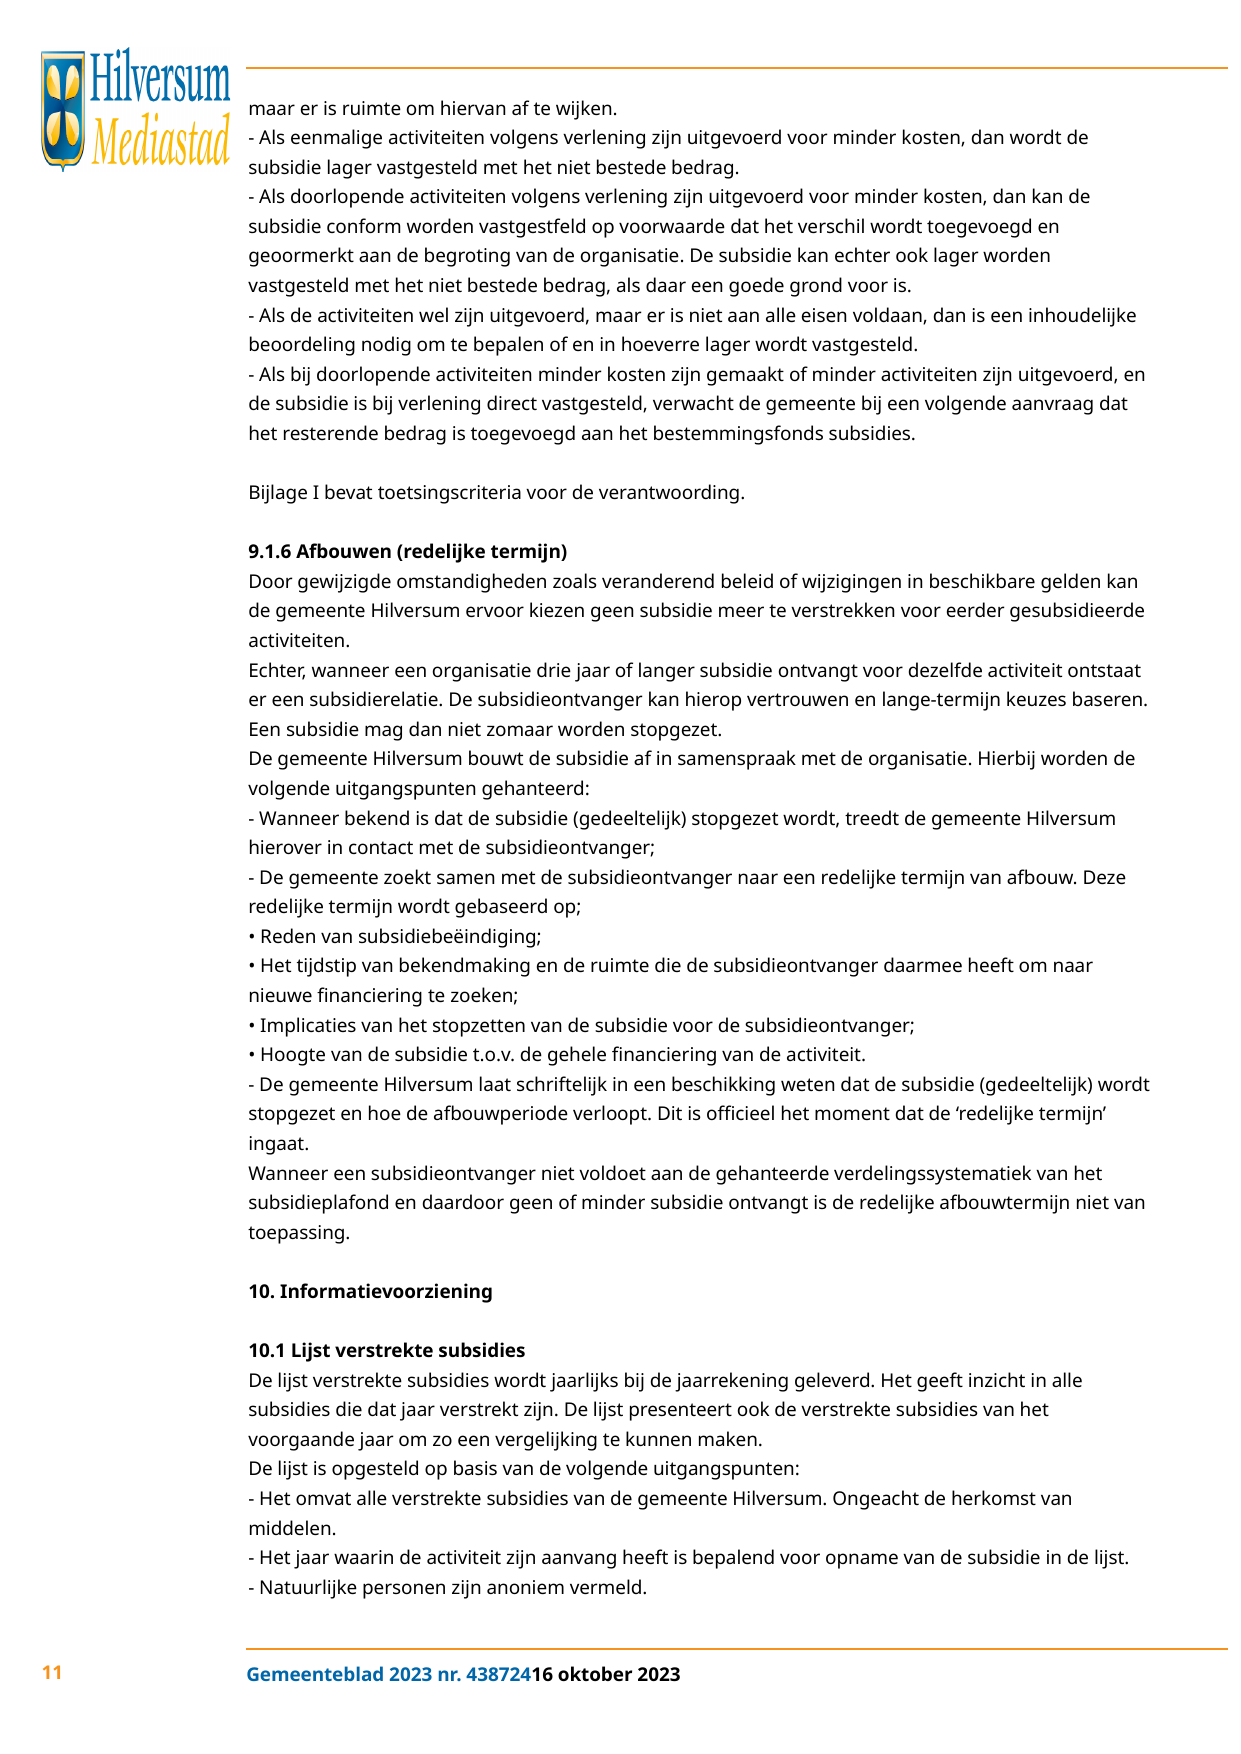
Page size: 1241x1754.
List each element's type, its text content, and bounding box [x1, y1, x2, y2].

text - Wanneer bekend is dat de subsidie (gedeeltelijk) stopgezet wordt, treedt de gemeente Hilversum hierover in contact met de subsidieontvanger; [248, 805, 1152, 860]
text - Het jaar waarin de activiteit zijn aanvang heeft is bepalend voor opname van de subsidie in de lijst. [248, 1544, 1152, 1570]
picture [41, 47, 231, 172]
text Door gewijzigde omstandigheden zoals veranderend beleid of wijzigingen in beschikbare gelden kan de gemeente Hilversum ervoor kiezen geen subsidie meer te verstrekken voor eerder gesubsidieerde activiteiten. [248, 568, 1152, 653]
text • Reden van subsidiebeëindiging; [248, 923, 1152, 949]
text Echter, wanneer een organisatie drie jaar of langer subsidie ontvangt voor dezelfde activiteit ontstaat er een subsidierelatie. De subsidieontvanger kan hierop vertrouwen en lange-termijn keuzes baseren. Een subsidie mag dan niet zomaar worden stopgezet. [248, 657, 1152, 742]
text maar er is ruimte om hiervan af te wijken. [248, 95, 1152, 121]
text • Het tijdstip van bekendmaking en de ruimte die de subsidieontvanger daarmee heeft om naar nieuwe financiering te zoeken; [248, 953, 1152, 1008]
text - Als bij doorlopende activiteiten minder kosten zijn gemaakt of minder activiteiten zijn uitgevoerd, en de subsidie is bij verlening direct vastgesteld, verwacht de gemeente bij een volgende aanvraag dat het resterende bedrag is toegevoegd aan het bestemmingsfonds subsidies. [248, 361, 1152, 446]
text 10. Informatievoorziening [248, 1278, 1152, 1304]
text • Implicaties van het stopzetten van de subsidie voor de subsidieontvanger; [248, 1012, 1152, 1038]
text - Als eenmalige activiteiten volgens verlening zijn uitgevoerd voor minder kosten, dan wordt de subsidie lager vastgesteld met het niet bestede bedrag. [248, 124, 1152, 180]
text 9.1.6 Afbouwen (redelijke termijn) [248, 538, 1152, 564]
text De lijst verstrekte subsidies wordt jaarlijks bij de jaarrekening geleverd. Het geeft inzicht in alle subsidies die dat jaar verstrekt zijn. De lijst presenteert ook de verstrekte subsidies van het voorgaande jaar om zo een vergelijking te kunnen maken. [248, 1367, 1152, 1452]
text • Hoogte van de subsidie t.o.v. de gehele financiering van de activiteit. [248, 1041, 1152, 1067]
text - Het omvat alle verstrekte subsidies van de gemeente Hilversum. Ongeacht de herkomst van middelen. [248, 1485, 1152, 1541]
text - De gemeente Hilversum laat schriftelijk in een beschikking weten dat de subsidie (gedeeltelijk) wordt stopgezet en hoe de afbouwperiode verloopt. Dit is officieel het moment dat de ‘redelijke termijn’ ingaat. [248, 1071, 1152, 1156]
text - Als de activiteiten wel zijn uitgevoerd, maar er is niet aan alle eisen voldaan, dan is een inhoudelijke beoordeling nodig om te bepalen of en in hoeverre lager wordt vastgesteld. [248, 302, 1152, 357]
text - Natuurlijke personen zijn anoniem vermeld. [248, 1574, 1152, 1600]
text Bijlage I bevat toetsingscriteria voor de verantwoording. [248, 479, 1152, 505]
text - De gemeente zoekt samen met de subsidieontvanger naar een redelijke termijn van afbouw. Deze redelijke termijn wordt gebaseerd op; [248, 864, 1152, 919]
text 10.1 Lijst verstrekte subsidies [248, 1337, 1152, 1363]
text De lijst is opgesteld op basis van de volgende uitgangspunten: [248, 1456, 1152, 1481]
text - Als doorlopende activiteiten volgens verlening zijn uitgevoerd voor minder kosten, dan kan de subsidie conform worden vastgestfeld op voorwaarde dat het verschil wordt toegevoegd en geoormerkt aan de begroting van de organisatie. De subsidie kan echter ook lager worden vastgesteld met het niet bestede bedrag, als daar een goede grond voor is. [248, 183, 1152, 298]
text Wanneer een subsidieontvanger niet voldoet aan de gehanteerde verdelingssystematiek van het subsidieplafond en daardoor geen of minder subsidie ontvangt is de redelijke afbouwtermijn niet van toepassing. [248, 1160, 1152, 1245]
text De gemeente Hilversum bouwt de subsidie af in samenspraak met de organisatie. Hierbij worden de volgende uitgangspunten gehanteerd: [248, 746, 1152, 801]
